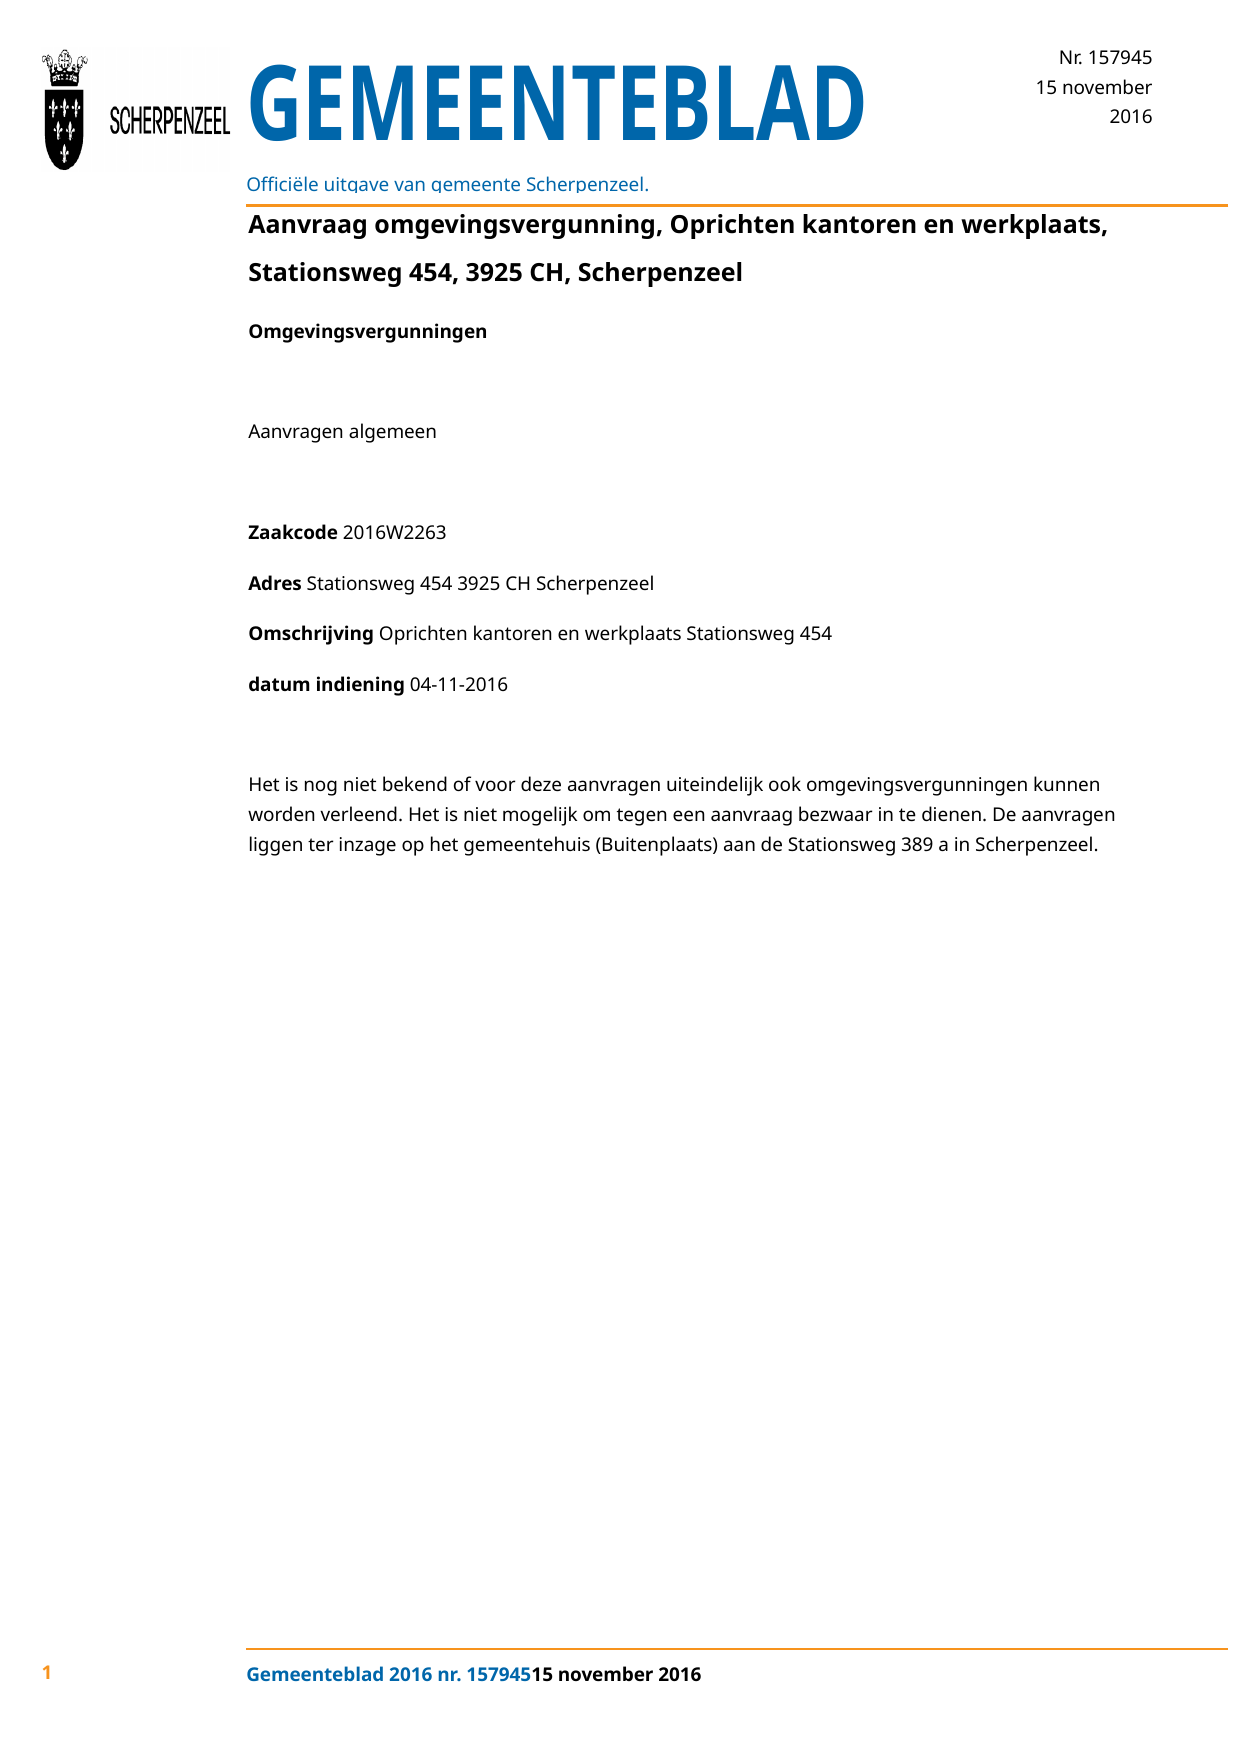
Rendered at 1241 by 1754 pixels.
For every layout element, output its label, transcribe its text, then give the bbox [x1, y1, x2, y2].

text Omgevingsvergunningen [248, 318, 1152, 344]
text Omschrijving Oprichten kantoren en werkplaats Stationsweg 454 [248, 620, 1152, 646]
picture [41, 47, 231, 172]
text Aanvragen algemeen [248, 419, 1152, 444]
text Aanvraag omgevingsvergunning, Oprichten kantoren en werkplaats, Stationsweg 454, 3925 CH, Scherpenzeel [248, 207, 1152, 288]
text datum indiening 04-11-2016 [248, 671, 1152, 697]
text Adres Stationsweg 454 3925 CH Scherpenzeel [248, 570, 1152, 596]
text Het is nog niet bekend of voor deze aanvragen uiteindelijk ook omgevingsvergunningen kunnen worden verleend. Het is niet mogelijk om tegen een aanvraag bezwaar in te dienen. De aanvragen liggen ter inzage op het gemeentehuis (Buitenplaats) aan de Stationsweg 389 a in Scherpenzeel. [248, 772, 1152, 857]
text Zaakcode 2016W2263 [248, 519, 1152, 545]
